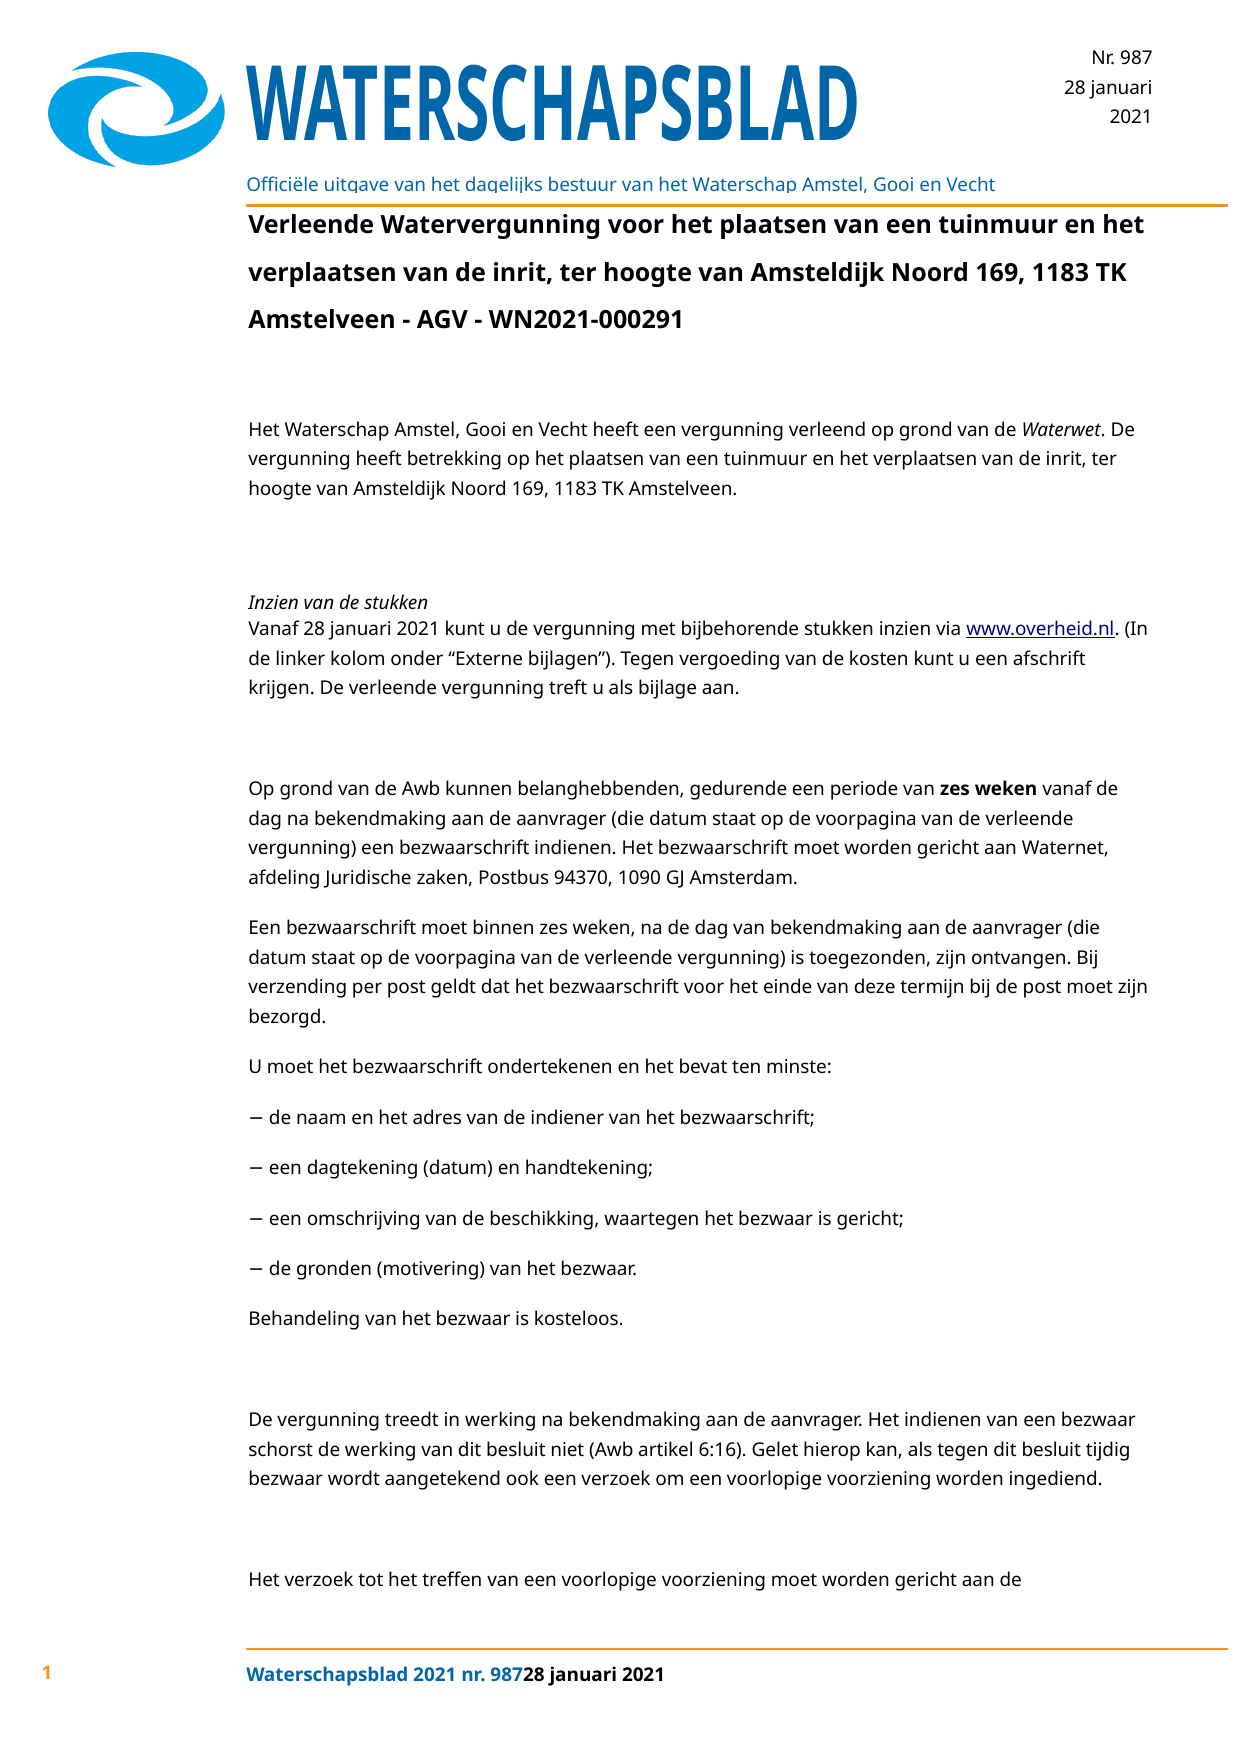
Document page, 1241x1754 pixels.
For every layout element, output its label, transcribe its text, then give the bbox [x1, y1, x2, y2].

text Behandeling van het bezwaar is kosteloos. [248, 1306, 1152, 1331]
text − een omschrijving van de beschikking, waartegen het bezwaar is gericht; [248, 1205, 1152, 1231]
text Het verzoek tot het treffen van een voorlopige voorziening moet worden gericht aan de [248, 1566, 1152, 1592]
text Inzien van de stukken [248, 589, 1152, 615]
picture [41, 47, 231, 172]
text U moet het bezwaarschrift ondertekenen en het bevat ten minste: [248, 1053, 1152, 1079]
text Vanaf 28 januari 2021 kunt u de vergunning met bijbehorende stukken inzien via www.overheid.nl. (In de linker kolom onder “Externe bijlagen”). Tegen vergoeding van de kosten kunt u een afschrift krijgen. De verleende vergunning treft u als bijlage aan. [248, 615, 1152, 700]
text Een bezwaarschrift moet binnen zes weken, na de dag van bekendmaking aan de aanvrager (die datum staat op de voorpagina van de verleende vergunning) is toegezonden, zijn ontvangen. Bij verzending per post geldt dat het bezwaarschrift voor het einde van deze termijn bij de post moet zijn bezorgd. [248, 914, 1152, 1029]
text Verleende Watervergunning voor het plaatsen van een tuinmuur en het verplaatsen van de inrit, ter hoogte van Amsteldijk Noord 169, 1183 TK Amstelveen - AGV - WN2021-000291 [248, 207, 1152, 336]
text De vergunning treedt in werking na bekendmaking aan de aanvrager. Het indienen van een bezwaar schorst de werking van dit besluit niet (Awb artikel 6:16). Gelet hierop kan, als tegen dit besluit tijdig bezwaar wordt aangetekend ook een verzoek om een voorlopige voorziening worden ingediend. [248, 1406, 1152, 1491]
text − een dagtekening (datum) en handtekening; [248, 1154, 1152, 1180]
text Het Waterschap Amstel, Gooi en Vecht heeft een vergunning verleend op grond van de Waterwet. De vergunning heeft betrekking op het plaatsen van een tuinmuur en het verplaatsen van de inrit, ter hoogte van Amsteldijk Noord 169, 1183 TK Amstelveen. [248, 416, 1152, 501]
text − de naam en het adres van de indiener van het bezwaarschrift; [248, 1104, 1152, 1130]
text − de gronden (motivering) van het bezwaar. [248, 1255, 1152, 1281]
text Op grond van de Awb kunnen belanghebbenden, gedurende een periode van zes weken vanaf de dag na bekendmaking aan de aanvrager (die datum staat op de voorpagina van de verleende vergunning) een bezwaarschrift indienen. Het bezwaarschrift moet worden gericht aan Waternet, afdeling Juridische zaken, Postbus 94370, 1090 GJ Amsterdam. [248, 775, 1152, 890]
